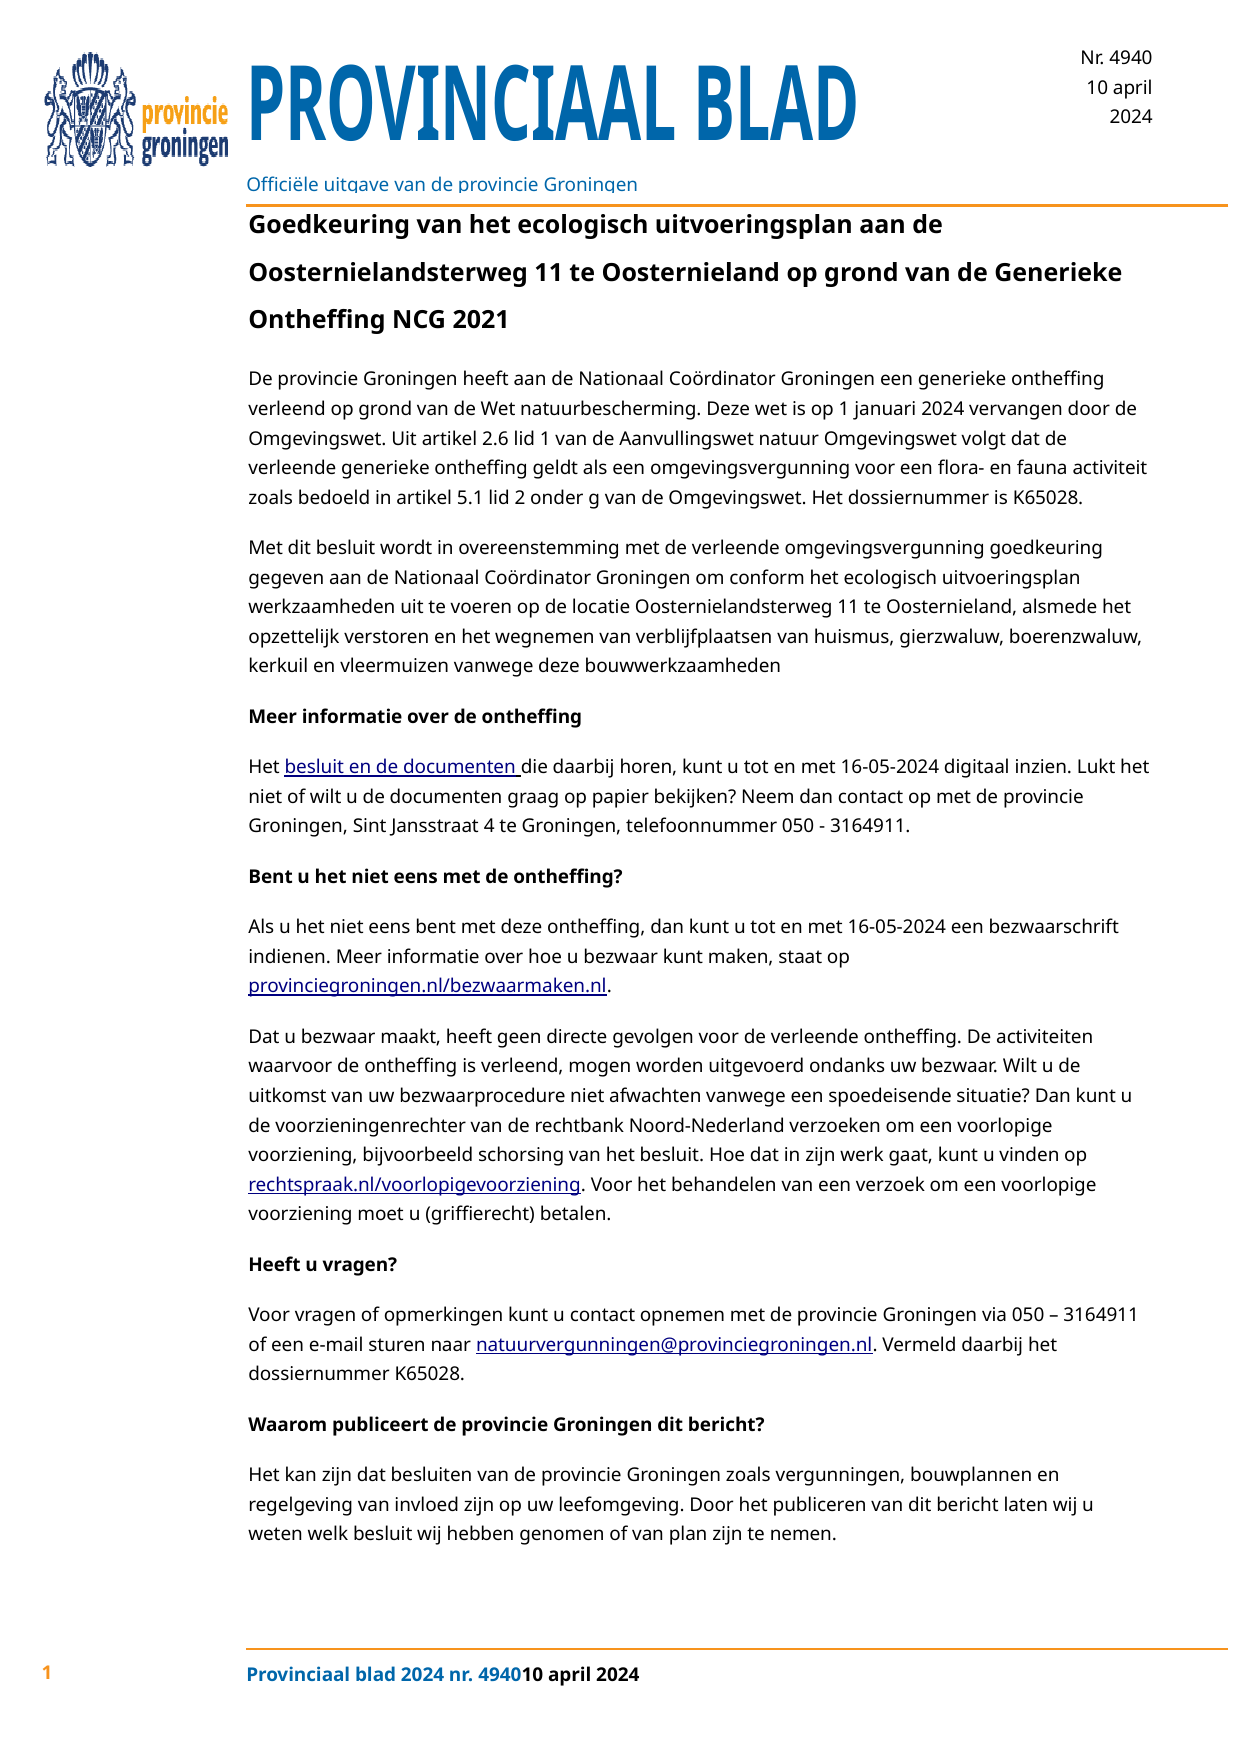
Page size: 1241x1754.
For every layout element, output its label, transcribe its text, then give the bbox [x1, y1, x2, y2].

text Voor vragen of opmerkingen kunt u contact opnemen met de provincie Groningen via 050 – 3164911 of een e-mail sturen naar natuurvergunningen@provinciegroningen.nl. Vermeld daarbij het dossiernummer K65028. [248, 1301, 1152, 1386]
text Waarom publiceert de provincie Groningen dit bericht? [248, 1411, 1152, 1437]
text Meer informatie over de ontheffing [248, 703, 1152, 729]
text De provincie Groningen heeft aan de Nationaal Coördinator Groningen een generieke ontheffing verleend op grond van de Wet natuurbescherming. Deze wet is op 1 januari 2024 vervangen door de Omgevingswet. Uit artikel 2.6 lid 1 van de Aanvullingswet natuur Omgevingswet volgt dat de verleende generieke ontheffing geldt als een omgevingsvergunning voor een flora- en fauna activiteit zoals bedoeld in artikel 5.1 lid 2 onder g van de Omgevingswet. Het dossiernummer is K65028. [248, 366, 1152, 509]
text Bent u het niet eens met de ontheffing? [248, 863, 1152, 889]
text Met dit besluit wordt in overeenstemming met de verleende omgevingsvergunning goedkeuring gegeven aan de Nationaal Coördinator Groningen om conform het ecologisch uitvoeringsplan werkzaamheden uit te voeren op de locatie Oosternielandsterweg 11 te Oosternieland, alsmede het opzettelijk verstoren en het wegnemen van verblijfplaatsen van huismus, gierzwaluw, boerenzwaluw, kerkuil en vleermuizen vanwege deze bouwwerkzaamheden [248, 534, 1152, 678]
picture [41, 47, 231, 172]
text Als u het niet eens bent met deze ontheffing, dan kunt u tot en met 16-05-2024 een bezwaarschrift indienen. Meer informatie over hoe u bezwaar kunt maken, staat op provinciegroningen.nl/bezwaarmaken.nl. [248, 913, 1152, 998]
text Het kan zijn dat besluiten van de provincie Groningen zoals vergunningen, bouwplannen en regelgeving van invloed zijn op uw leefomgeving. Door het publiceren van dit bericht laten wij u weten welk besluit wij hebben genomen of van plan zijn te nemen. [248, 1461, 1152, 1546]
text Heeft u vragen? [248, 1251, 1152, 1277]
text Het besluit en de documenten die daarbij horen, kunt u tot en met 16-05-2024 digitaal inzien. Lukt het niet of wilt u de documenten graag op papier bekijken? Neem dan contact op met de provincie Groningen, Sint Jansstraat 4 te Groningen, telefoonnummer 050 - 3164911. [248, 753, 1152, 838]
text Goedkeuring van het ecologisch uitvoeringsplan aan de Oosternielandsterweg 11 te Oosternieland op grond van de Generieke Ontheffing NCG 2021 [248, 207, 1152, 336]
text Dat u bezwaar maakt, heeft geen directe gevolgen voor de verleende ontheffing. De activiteiten waarvoor de ontheffing is verleend, mogen worden uitgevoerd ondanks uw bezwaar. Wilt u de uitkomst van uw bezwaarprocedure niet afwachten vanwege een spoedeisende situatie? Dan kunt u de voorzieningenrechter van de rechtbank Noord-Nederland verzoeken om een voorlopige voorziening, bijvoorbeeld schorsing van het besluit. Hoe dat in zijn werk gaat, kunt u vinden op rechtspraak.nl/voorlopigevoorziening. Voor het behandelen van een verzoek om een voorlopige voorziening moet u (griffierecht) betalen. [248, 1023, 1152, 1226]
